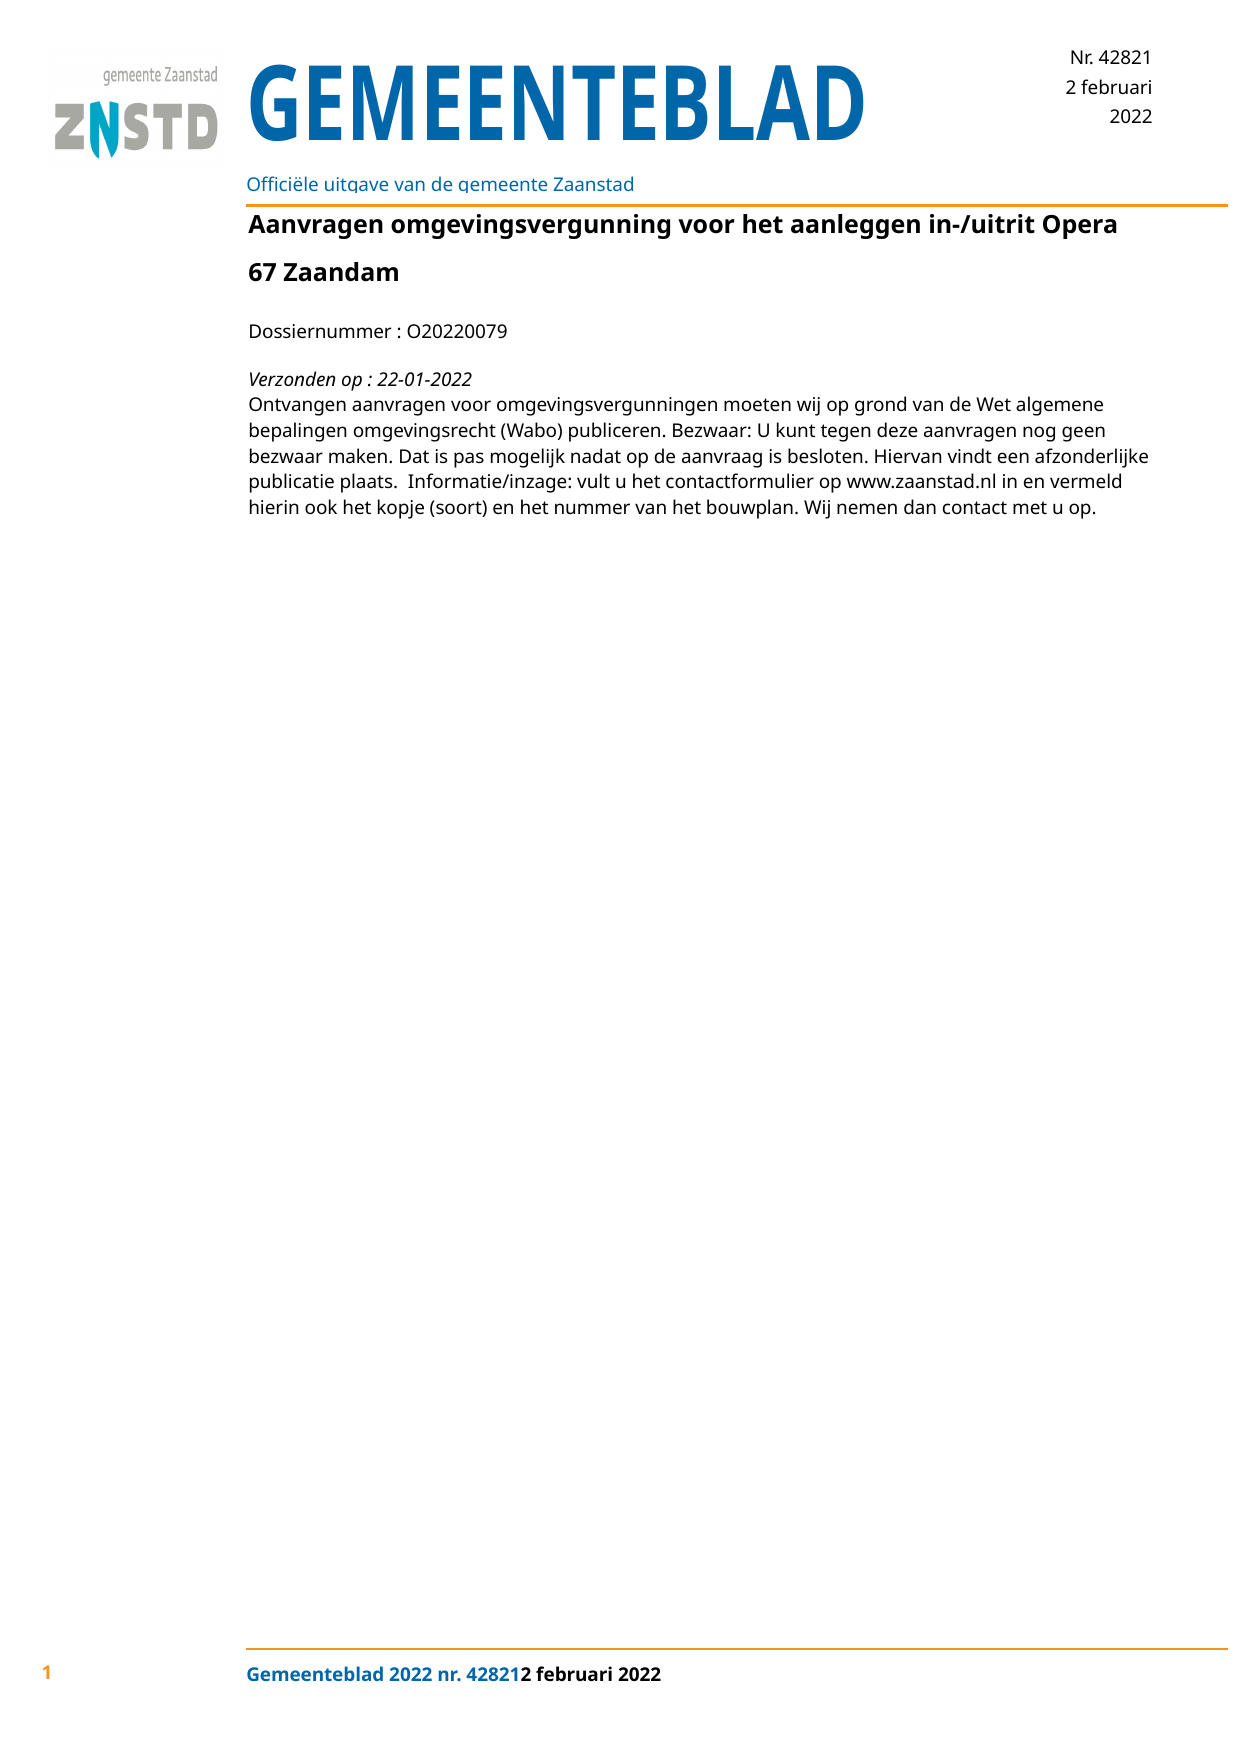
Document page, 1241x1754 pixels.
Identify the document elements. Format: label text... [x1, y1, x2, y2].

picture [41, 47, 231, 172]
text Verzonden op : 22-01-2022 [248, 366, 1152, 391]
text Dossiernummer : O20220079 [248, 318, 1152, 344]
text Aanvragen omgevingsvergunning voor het aanleggen in-/uitrit Opera 67 Zaandam [248, 207, 1152, 288]
text Ontvangen aanvragen voor omgevingsvergunningen moeten wij op grond van de Wet algemene bepalingen omgevingsrecht (Wabo) publiceren. Bezwaar: U kunt tegen deze aanvragen nog geen bezwaar maken. Dat is pas mogelijk nadat op de aanvraag is besloten. Hiervan vindt een afzonderlijke publicatie plaats. Informatie/inzage: vult u het contactformulier op www.zaanstad.nl in en vermeld hierin ook het kopje (soort) en het nummer van het bouwplan. Wij nemen dan contact met u op. [248, 391, 1152, 520]
